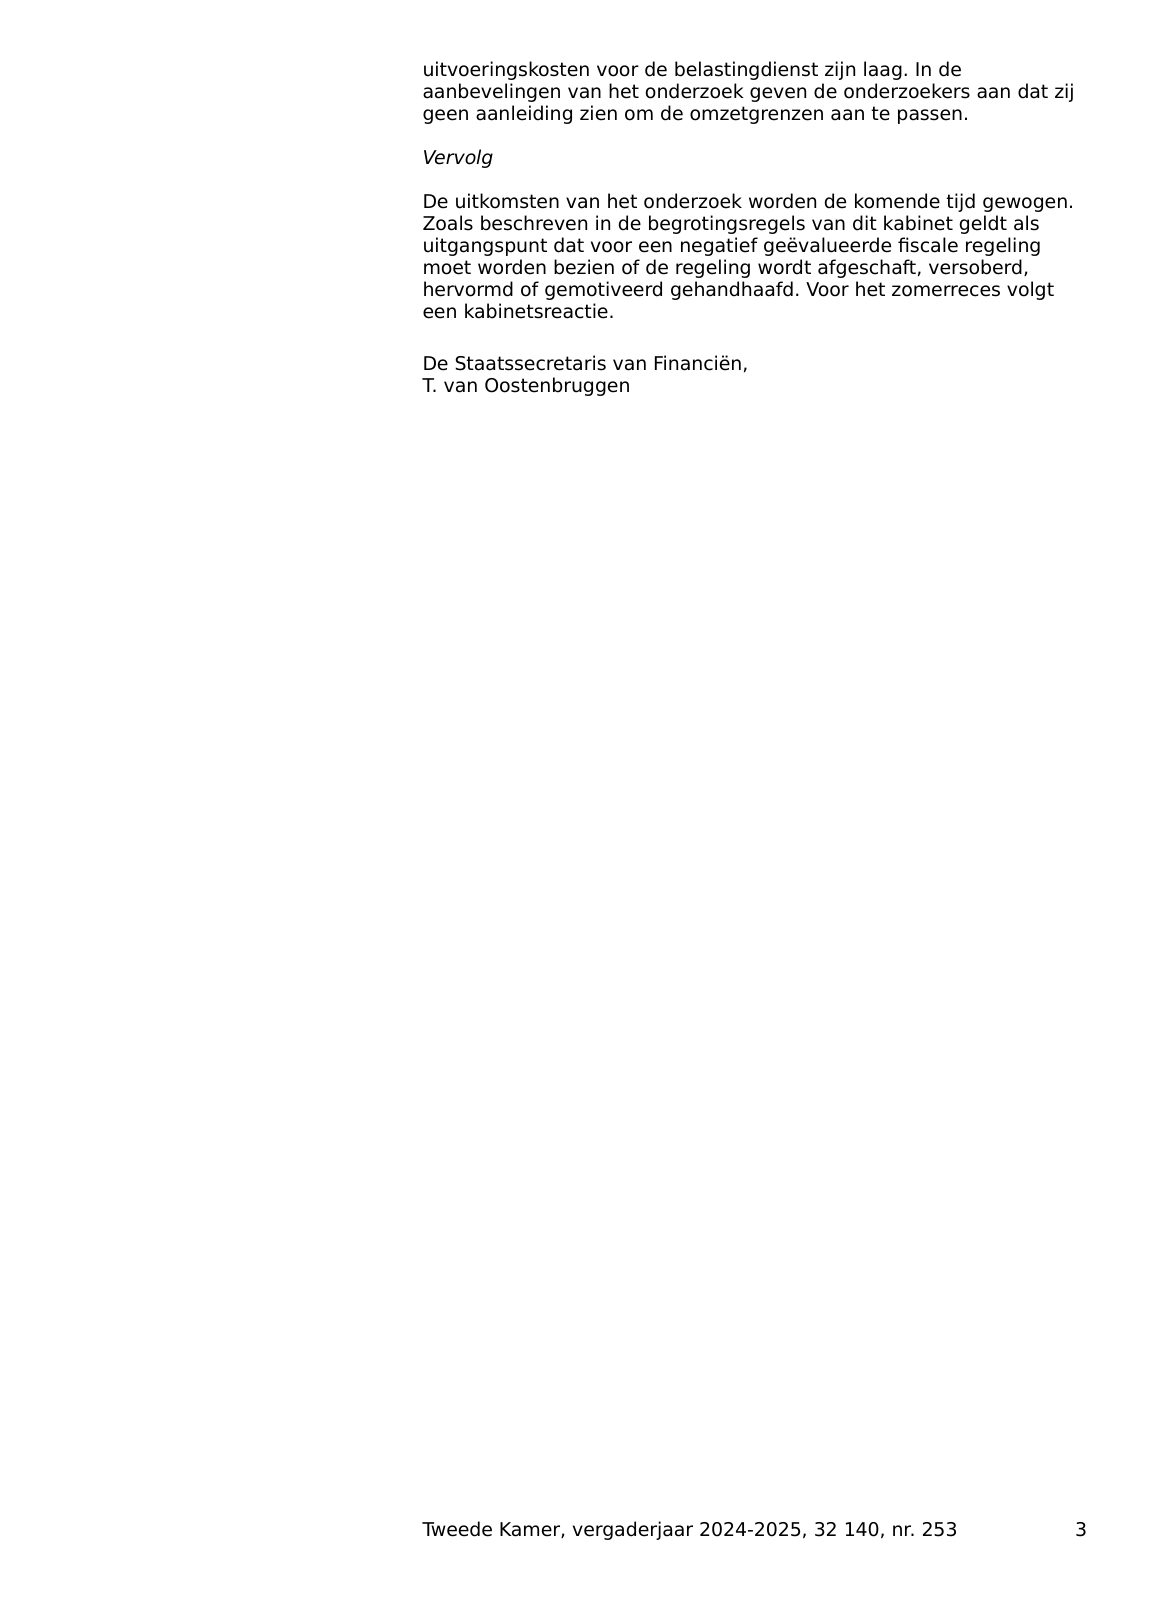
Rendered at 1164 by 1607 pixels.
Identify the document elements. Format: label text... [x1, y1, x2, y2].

subtitle Vervolg [422, 147, 1087, 169]
text De uitkomsten van het onderzoek worden de komende tijd gewogen. Zoals beschreven in de begrotingsregels van dit kabinet geldt als uitgangspunt dat voor een negatief geëvalueerde fiscale regeling moet worden bezien of de regeling wordt afgeschaft, versoberd, hervormd of gemotiveerd gehandhaafd. Voor het zomerreces volgt een kabinetsreactie. [422, 191, 1087, 323]
text De Staatssecretaris van Financiën, T. van Oostenbruggen [422, 353, 1087, 397]
text uitvoeringskosten voor de belastingdienst zijn laag. In de aanbevelingen van het onderzoek geven de onderzoekers aan dat zij geen aanleiding zien om de omzetgrenzen aan te passen. [422, 59, 1087, 125]
